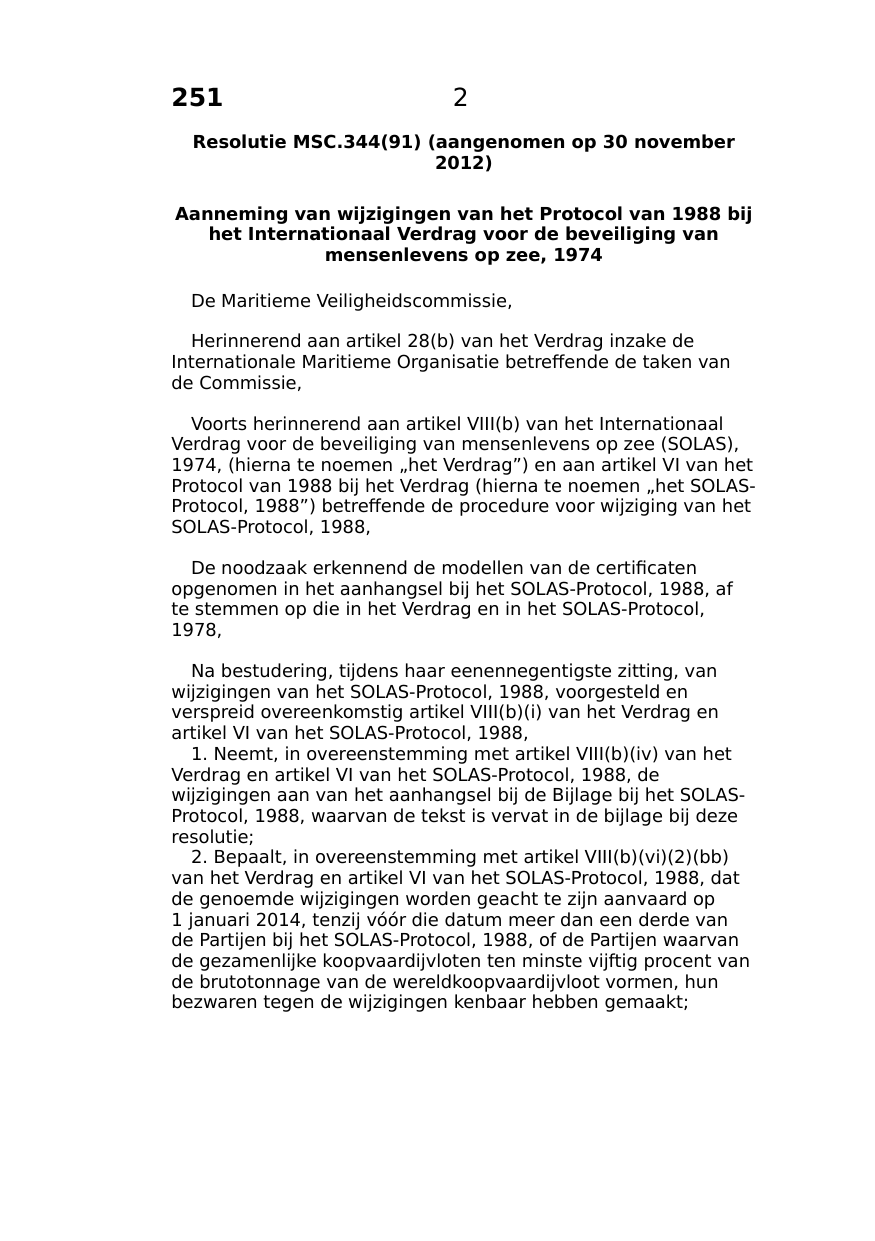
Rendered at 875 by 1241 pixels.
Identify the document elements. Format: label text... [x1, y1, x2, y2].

text Voorts herinnerend aan artikel VIII(b) van het Internationaal Verdrag voor de beveiliging van mensenlevens op zee (SOLAS), 1974, (hierna te noemen „het Verdrag”) en aan artikel VI van het Protocol van 1988 bij het Verdrag (hierna te noemen „het SOLAS-Protocol, 1988”) betreffende de procedure voor wijziging van het SOLAS-Protocol, 1988, [171, 413, 756, 538]
subtitle Resolutie MSC.344(91) (aangenomen op 30 november 2012) [171, 132, 756, 173]
text De noodzaak erkennend de modellen van de certificaten opgenomen in het aanhangsel bij het SOLAS-Protocol, 1988, af te stemmen op die in het Verdrag en in het SOLAS-Protocol, 1978, [171, 558, 756, 641]
text Herinnerend aan artikel 28(b) van het Verdrag inzake de Internationale Maritieme Organisatie betreffende de taken van de Commissie, [171, 331, 756, 393]
text De Maritieme Veiligheidscommissie, [171, 291, 756, 311]
text 1. Neemt, in overeenstemming met artikel VIII(b)(iv) van het Verdrag en artikel VI van het SOLAS-Protocol, 1988, de wijzigingen aan van het aanhangsel bij de Bijlage bij het SOLAS-Protocol, 1988, waarvan de tekst is vervat in de bijlage bij deze resolutie; [171, 744, 756, 847]
subtitle Aanneming van wijzigingen van het Protocol van 1988 bij het Internationaal Verdrag voor de beveiliging van mensenlevens op zee, 1974 [171, 203, 756, 266]
text 2. Bepaalt, in overeenstemming met artikel VIII(b)(vi)(2)(bb) van het Verdrag en artikel VI van het SOLAS-Protocol, 1988, dat de genoemde wijzigingen worden geacht te zijn aanvaard op 1 januari 2014, tenzij vóór die datum meer dan een derde van de Partijen bij het SOLAS-Protocol, 1988, of de Partijen waarvan de gezamenlijke koopvaardijvloten ten minste vijftig procent van de brutotonnage van de wereldkoopvaardijvloot vormen, hun bezwaren tegen de wijzigingen kenbaar hebben gemaakt; [171, 847, 756, 1013]
text Na bestudering, tijdens haar eenennegentigste zitting, van wijzigingen van het SOLAS-Protocol, 1988, voorgesteld en verspreid overeenkomstig artikel VIII(b)(i) van het Verdrag en artikel VI van het SOLAS-Protocol, 1988, [171, 661, 756, 744]
